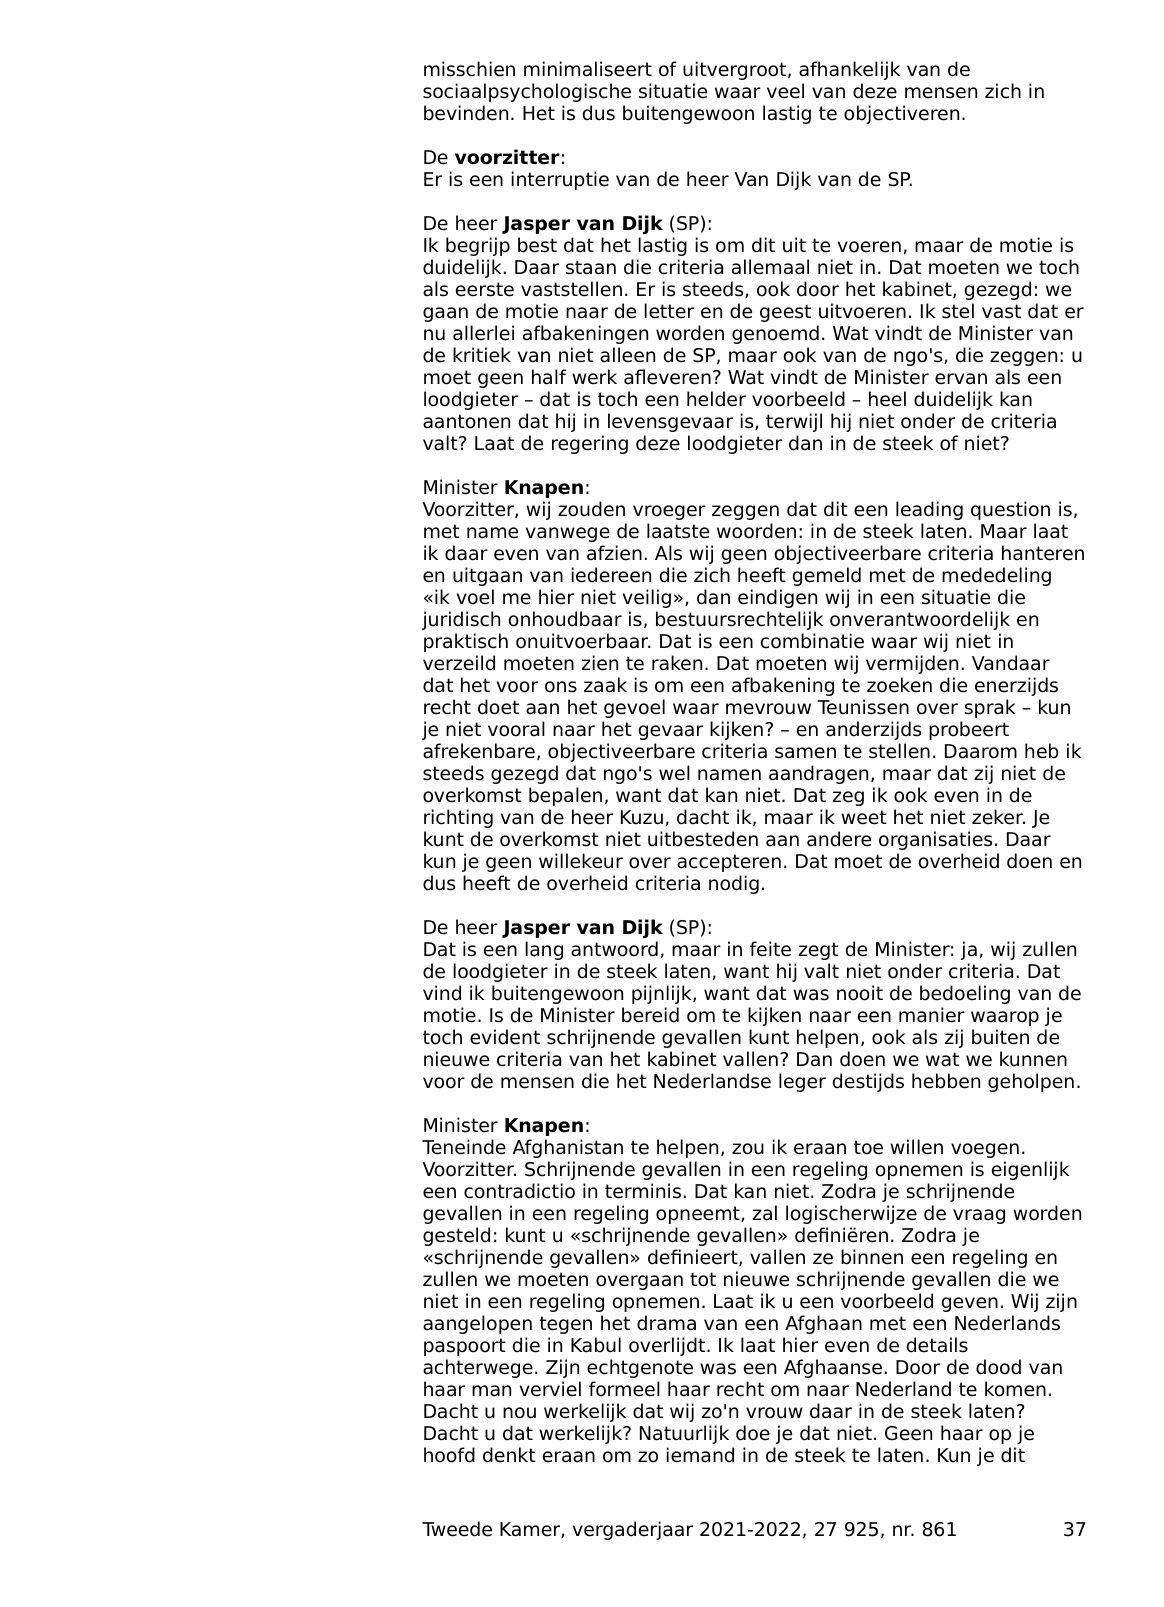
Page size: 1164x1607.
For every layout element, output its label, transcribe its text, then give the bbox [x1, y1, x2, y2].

text De heer Jasper van Dijk (SP): [422, 917, 1087, 939]
text Dat is een lang antwoord, maar in feite zegt de Minister: ja, wij zullen de loodgieter in de steek laten, want hij valt niet onder criteria. Dat vind ik buitengewoon pijnlijk, want dat was nooit de bedoeling van de motie. Is de Minister bereid om te kijken naar een manier waarop je toch evident schrijnende gevallen kunt helpen, ook als zij buiten de nieuwe criteria van het kabinet vallen? Dan doen we wat we kunnen voor de mensen die het Nederlandse leger destijds hebben geholpen. [422, 939, 1087, 1093]
text Minister Knapen: [422, 1115, 1087, 1137]
text De voorzitter: [422, 147, 1087, 169]
text Voorzitter. Schrijnende gevallen in een regeling opnemen is eigenlijk een contradictio in terminis. Dat kan niet. Zodra je schrijnende gevallen in een regeling opneemt, zal logischerwijze de vraag worden gesteld: kunt u «schrijnende gevallen» definiëren. Zodra je «schrijnende gevallen» definieert, vallen ze binnen een regeling en zullen we moeten overgaan tot nieuwe schrijnende gevallen die we niet in een regeling opnemen. Laat ik u een voorbeeld geven. Wij zijn aangelopen tegen het drama van een Afghaan met een Nederlands paspoort die in Kabul overlijdt. Ik laat hier even de details achterwege. Zijn echtgenote was een Afghaanse. Door de dood van haar man verviel formeel haar recht om naar Nederland te komen. Dacht u nou werkelijk dat wij zo'n vrouw daar in de steek laten? Dacht u dat werkelijk? Natuurlijk doe je dat niet. Geen haar op je hoofd denkt eraan om zo iemand in de steek te laten. Kun je dit [422, 1159, 1087, 1467]
text Voorzitter, wij zouden vroeger zeggen dat dit een leading question is, met name vanwege de laatste woorden: in de steek laten. Maar laat ik daar even van afzien. Als wij geen objectiveerbare criteria hanteren en uitgaan van iedereen die zich heeft gemeld met de mededeling «ik voel me hier niet veilig», dan eindigen wij in een situatie die juridisch onhoudbaar is, bestuursrechtelijk onverantwoordelijk en praktisch onuitvoerbaar. Dat is een combinatie waar wij niet in verzeild moeten zien te raken. Dat moeten wij vermijden. Vandaar dat het voor ons zaak is om een afbakening te zoeken die enerzijds recht doet aan het gevoel waar mevrouw Teunissen over sprak – kun je niet vooral naar het gevaar kijken? – en anderzijds probeert afrekenbare, objectiveerbare criteria samen te stellen. Daarom heb ik steeds gezegd dat ngo's wel namen aandragen, maar dat zij niet de overkomst bepalen, want dat kan niet. Dat zeg ik ook even in de richting van de heer Kuzu, dacht ik, maar ik weet het niet zeker. Je kunt de overkomst niet uitbesteden aan andere organisaties. Daar kun je geen willekeur over accepteren. Dat moet de overheid doen en dus heeft de overheid criteria nodig. [422, 499, 1087, 895]
text Minister Knapen: [422, 477, 1087, 499]
text misschien minimaliseert of uitvergroot, afhankelijk van de sociaalpsychologische situatie waar veel van deze mensen zich in bevinden. Het is dus buitengewoon lastig te objectiveren. [422, 59, 1087, 125]
text Ik begrijp best dat het lastig is om dit uit te voeren, maar de motie is duidelijk. Daar staan die criteria allemaal niet in. Dat moeten we toch als eerste vaststellen. Er is steeds, ook door het kabinet, gezegd: we gaan de motie naar de letter en de geest uitvoeren. Ik stel vast dat er nu allerlei afbakeningen worden genoemd. Wat vindt de Minister van de kritiek van niet alleen de SP, maar ook van de ngo's, die zeggen: u moet geen half werk afleveren? Wat vindt de Minister ervan als een loodgieter – dat is toch een helder voorbeeld – heel duidelijk kan aantonen dat hij in levensgevaar is, terwijl hij niet onder de criteria valt? Laat de regering deze loodgieter dan in de steek of niet? [422, 235, 1087, 455]
text De heer Jasper van Dijk (SP): [422, 213, 1087, 235]
text Er is een interruptie van de heer Van Dijk van de SP. [422, 169, 1087, 191]
text Teneinde Afghanistan te helpen, zou ik eraan toe willen voegen. [422, 1137, 1087, 1159]
